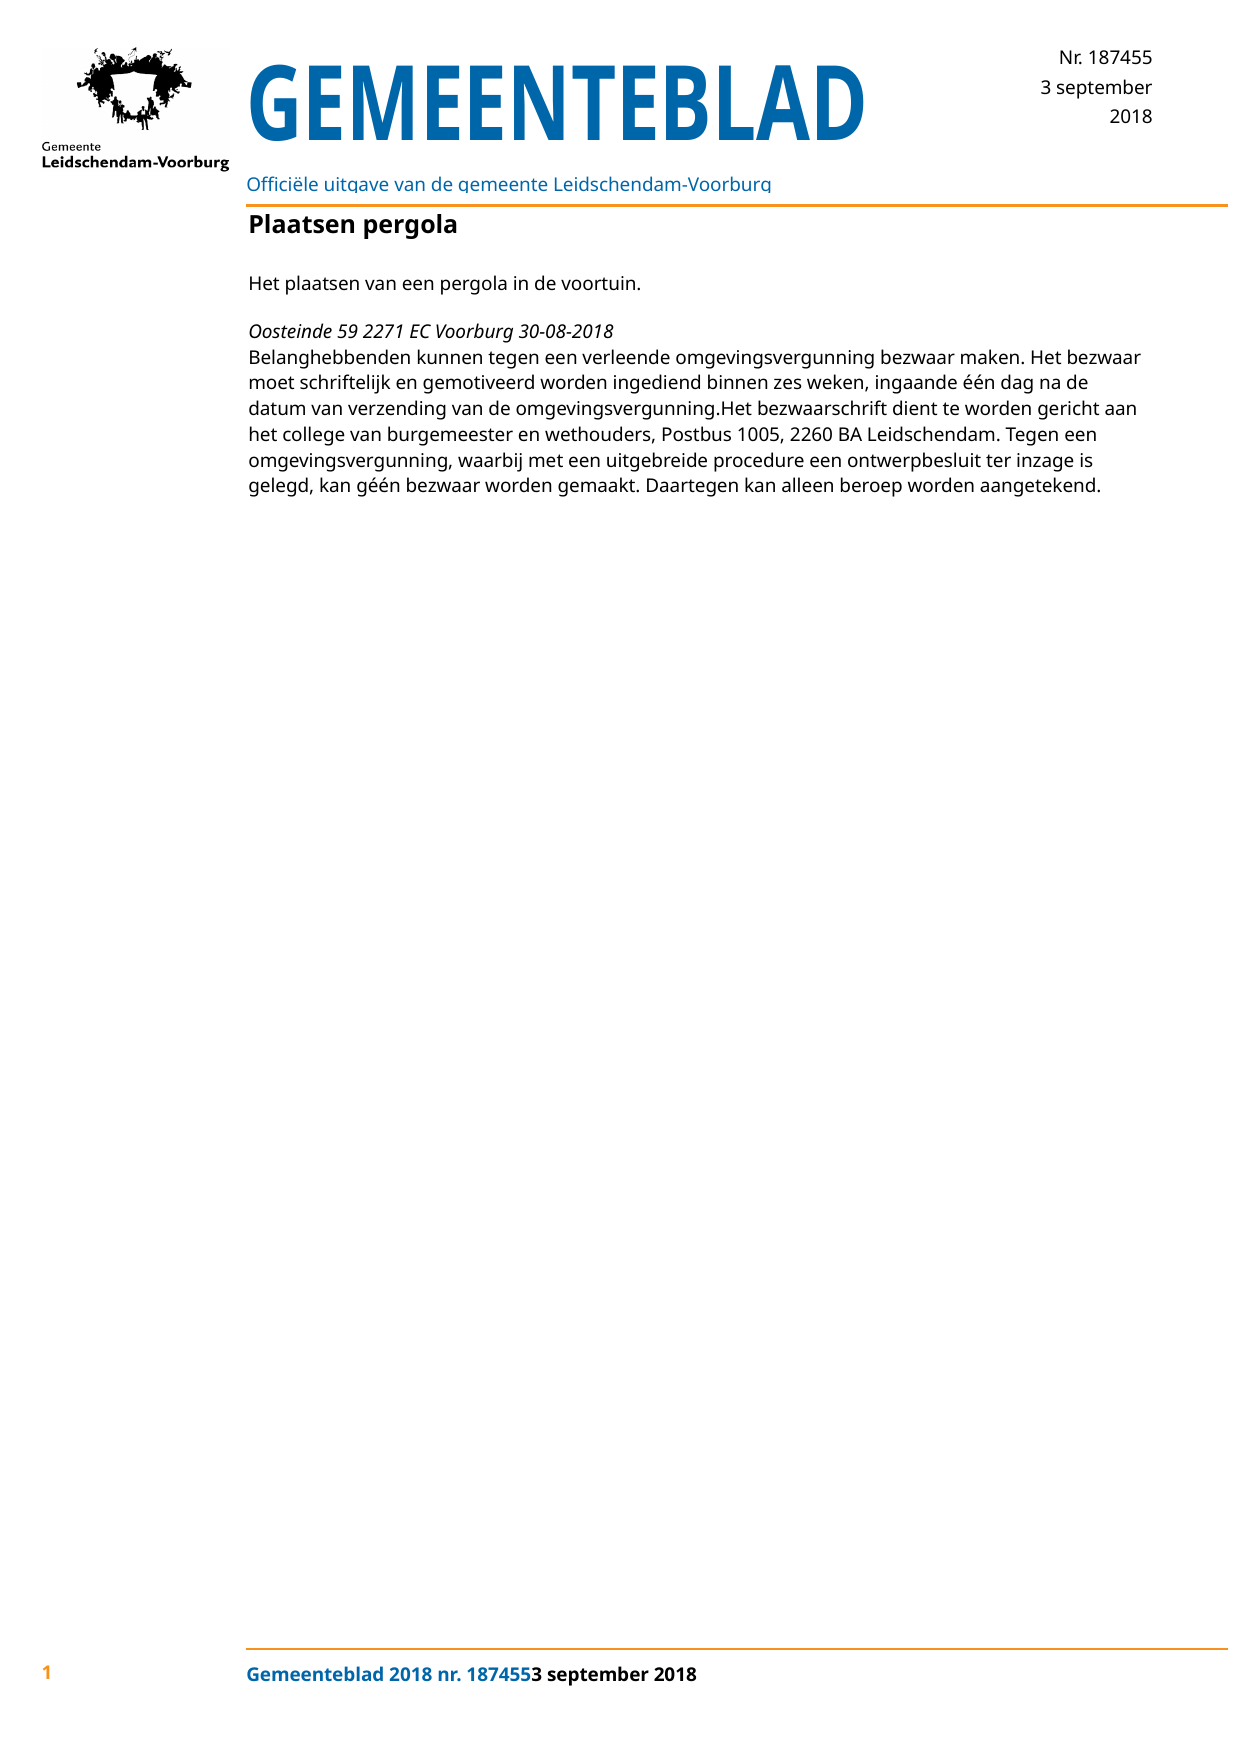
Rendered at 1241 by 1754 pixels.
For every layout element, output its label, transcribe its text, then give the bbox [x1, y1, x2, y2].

text Belanghebbenden kunnen tegen een verleende omgevingsvergunning bezwaar maken. Het bezwaar moet schriftelijk en gemotiveerd worden ingediend binnen zes weken, ingaande één dag na de datum van verzending van de omgevingsvergunning.Het bezwaarschrift dient te worden gericht aan het college van burgemeester en wethouders, Postbus 1005, 2260 BA Leidschendam. Tegen een omgevingsvergunning, waarbij met een uitgebreide procedure een ontwerpbesluit ter inzage is gelegd, kan géén bezwaar worden gemaakt. Daartegen kan alleen beroep worden aangetekend. [248, 344, 1152, 498]
text Het plaatsen van een pergola in de voortuin. [248, 270, 1152, 296]
text Plaatsen pergola [248, 207, 1152, 241]
text Oosteinde 59 2271 EC Voorburg 30-08-2018 [248, 318, 1152, 344]
picture [41, 47, 231, 172]
